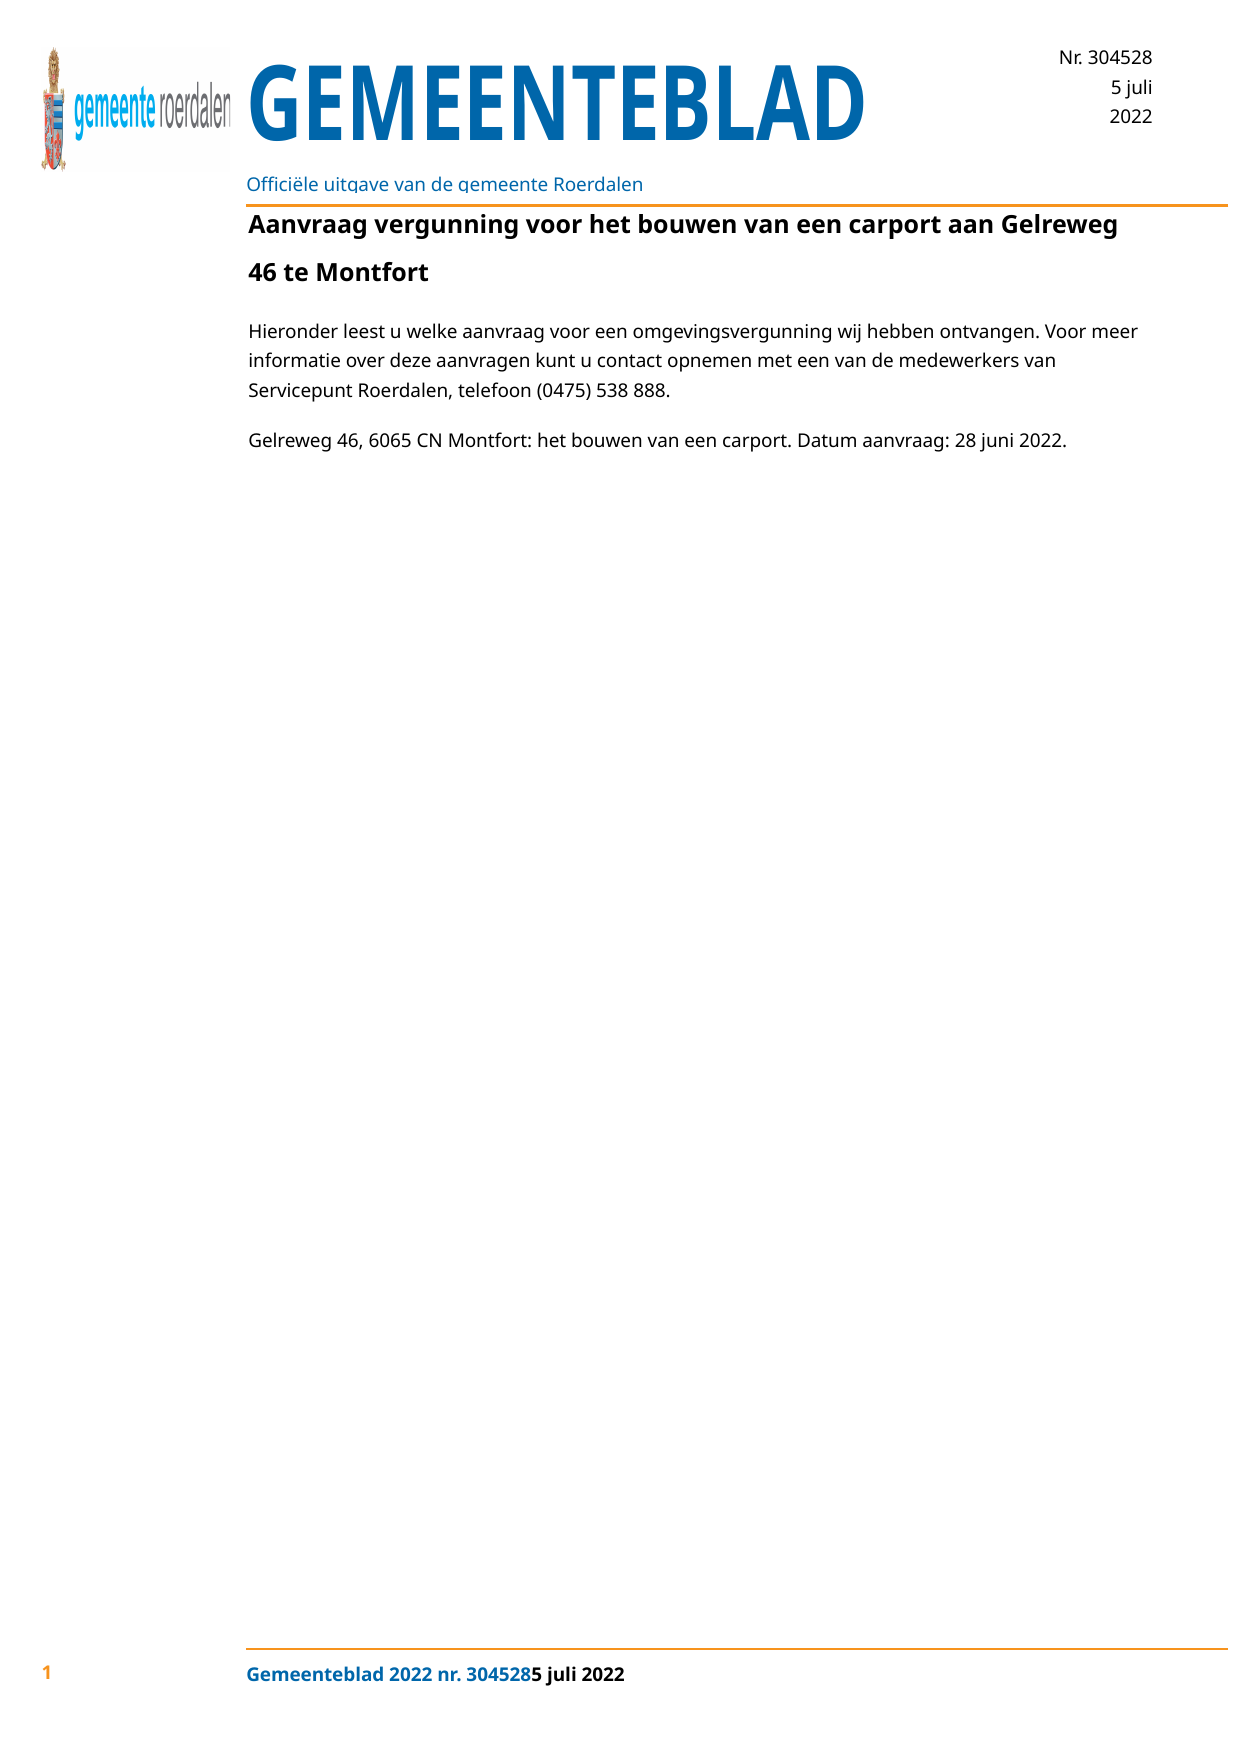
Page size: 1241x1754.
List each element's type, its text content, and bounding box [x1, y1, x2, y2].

text Gelreweg 46, 6065 CN Montfort: het bouwen van een carport. Datum aanvraag: 28 juni 2022. [248, 427, 1152, 453]
text Hieronder leest u welke aanvraag voor een omgevingsvergunning wij hebben ontvangen. Voor meer informatie over deze aanvragen kunt u contact opnemen met een van de medewerkers van Servicepunt Roerdalen, telefoon (0475) 538 888. [248, 318, 1152, 403]
picture [41, 47, 231, 172]
text Aanvraag vergunning voor het bouwen van een carport aan Gelreweg 46 te Montfort [248, 207, 1152, 288]
